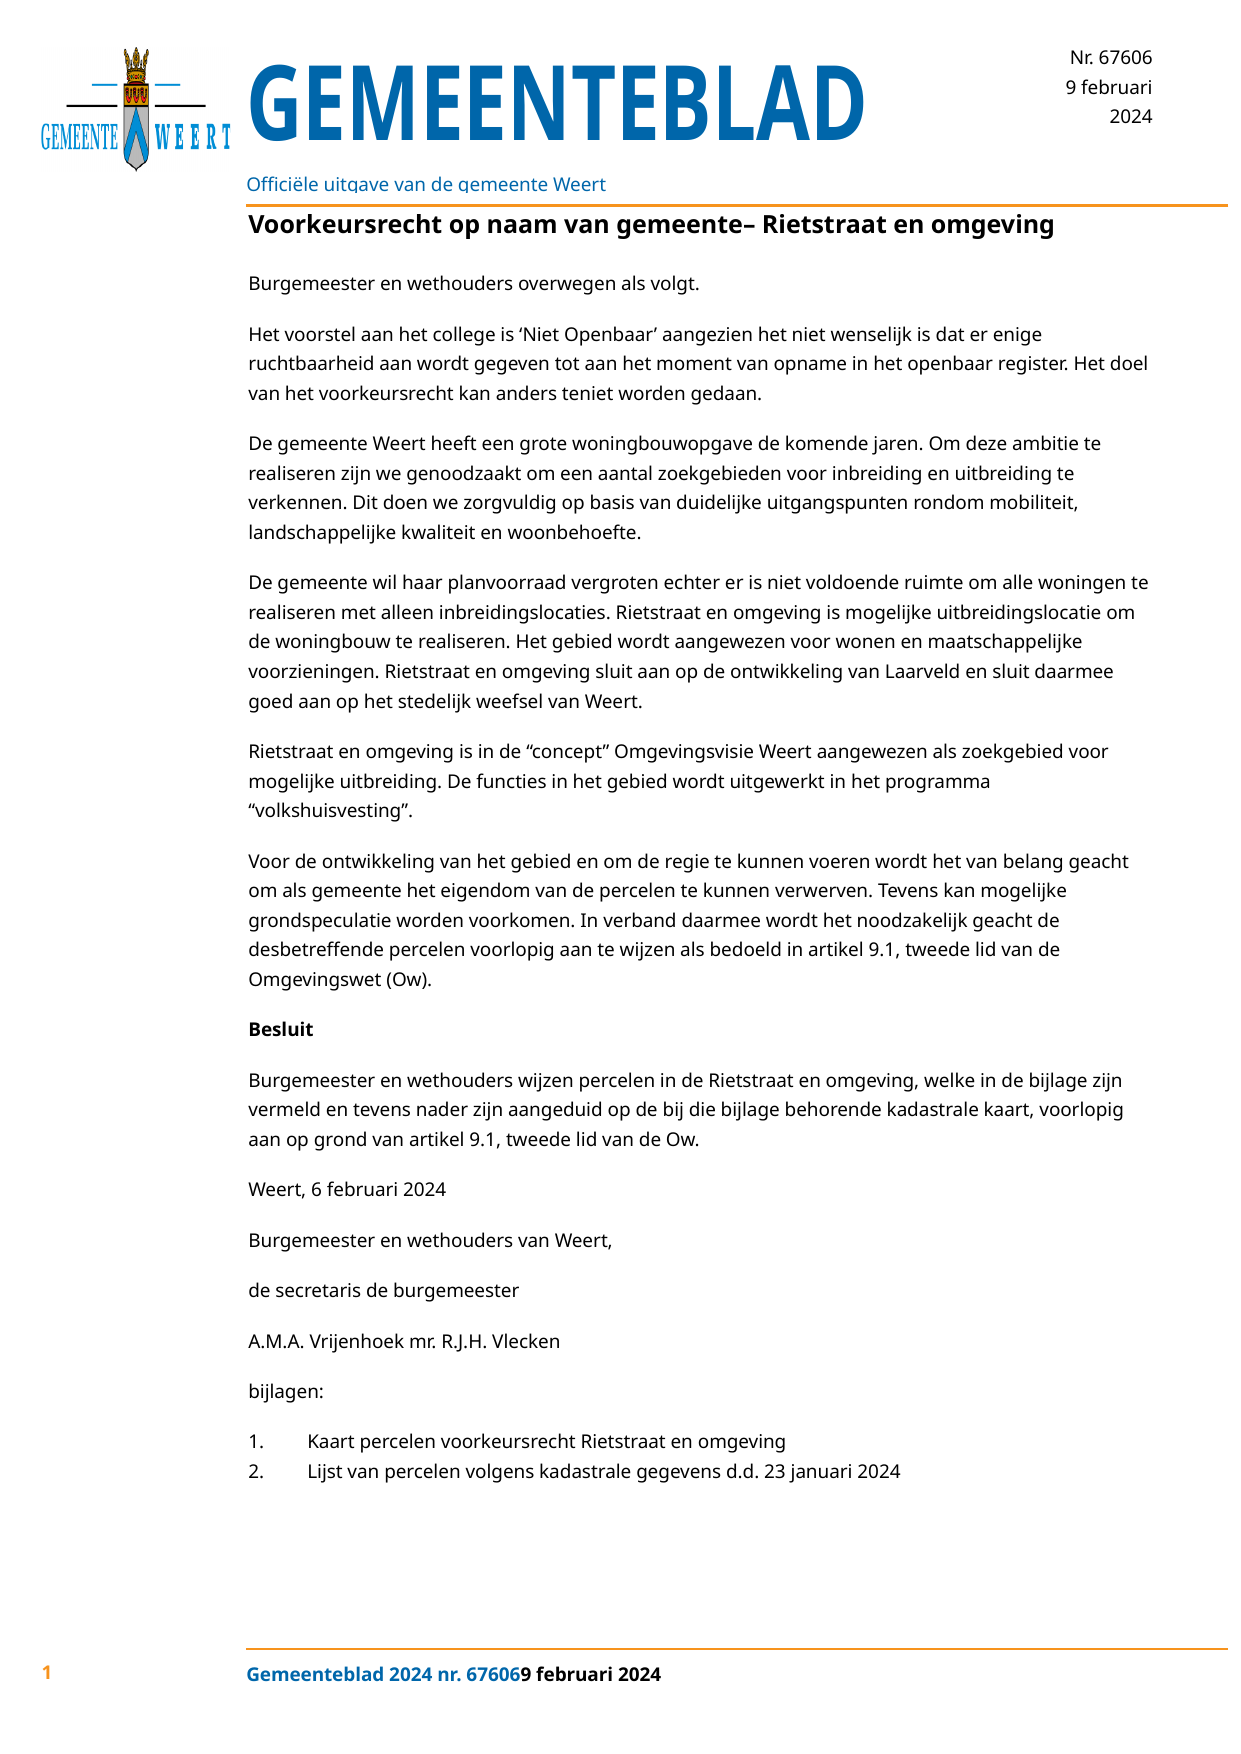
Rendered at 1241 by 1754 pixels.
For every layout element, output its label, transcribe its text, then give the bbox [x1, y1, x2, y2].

text bijlagen: [248, 1378, 1152, 1404]
text Rietstraat en omgeving is in de “concept” Omgevingsvisie Weert aangewezen als zoekgebied voor mogelijke uitbreiding. De functies in het gebied wordt uitgewerkt in het programma “volkshuisvesting”. [248, 738, 1152, 823]
text Besluit [248, 1017, 1152, 1042]
list Lijst van percelen volgens kadastrale gegevens d.d. 23 januari 2024 [248, 1458, 1152, 1484]
text De gemeente wil haar planvoorraad vergroten echter er is niet voldoende ruimte om alle woningen te realiseren met alleen inbreidingslocaties. Rietstraat en omgeving is mogelijke uitbreidingslocatie om de woningbouw te realiseren. Het gebied wordt aangewezen voor wonen en maatschappelijke voorzieningen. Rietstraat en omgeving sluit aan op de ontwikkeling van Laarveld en sluit daarmee goed aan op het stedelijk weefsel van Weert. [248, 569, 1152, 713]
text Het voorstel aan het college is ‘Niet Openbaar’ aangezien het niet wenselijk is dat er enige ruchtbaarheid aan wordt gegeven tot aan het moment van opname in het openbaar register. Het doel van het voorkeursrecht kan anders teniet worden gedaan. [248, 321, 1152, 406]
text Voorkeursrecht op naam van gemeente– Rietstraat en omgeving [248, 207, 1152, 241]
text Burgemeester en wethouders wijzen percelen in de Rietstraat en omgeving, welke in de bijlage zijn vermeld en tevens nader zijn aangeduid op de bij die bijlage behorende kadastrale kaart, voorlopig aan op grond van artikel 9.1, tweede lid van de Ow. [248, 1067, 1152, 1152]
picture [41, 47, 231, 172]
text Voor de ontwikkeling van het gebied en om de regie te kunnen voeren wordt het van belang geacht om als gemeente het eigendom van de percelen te kunnen verwerven. Tevens kan mogelijke grondspeculatie worden voorkomen. In verband daarmee wordt het noodzakelijk geacht de desbetreffende percelen voorlopig aan te wijzen als bedoeld in artikel 9.1, tweede lid van de Omgevingswet (Ow). [248, 848, 1152, 992]
text De gemeente Weert heeft een grote woningbouwopgave de komende jaren. Om deze ambitie te realiseren zijn we genoodzaakt om een aantal zoekgebieden voor inbreiding en uitbreiding te verkennen. Dit doen we zorgvuldig op basis van duidelijke uitgangspunten rondom mobiliteit, landschappelijke kwaliteit en woonbehoefte. [248, 430, 1152, 545]
text Weert, 6 februari 2024 [248, 1177, 1152, 1202]
text Burgemeester en wethouders overwegen als volgt. [248, 270, 1152, 296]
list Kaart percelen voorkeursrecht Rietstraat en omgeving [248, 1429, 1152, 1454]
text Burgemeester en wethouders van Weert, [248, 1227, 1152, 1253]
text A.M.A. Vrijenhoek mr. R.J.H. Vlecken [248, 1328, 1152, 1353]
text de secretaris de burgemeester [248, 1277, 1152, 1303]
